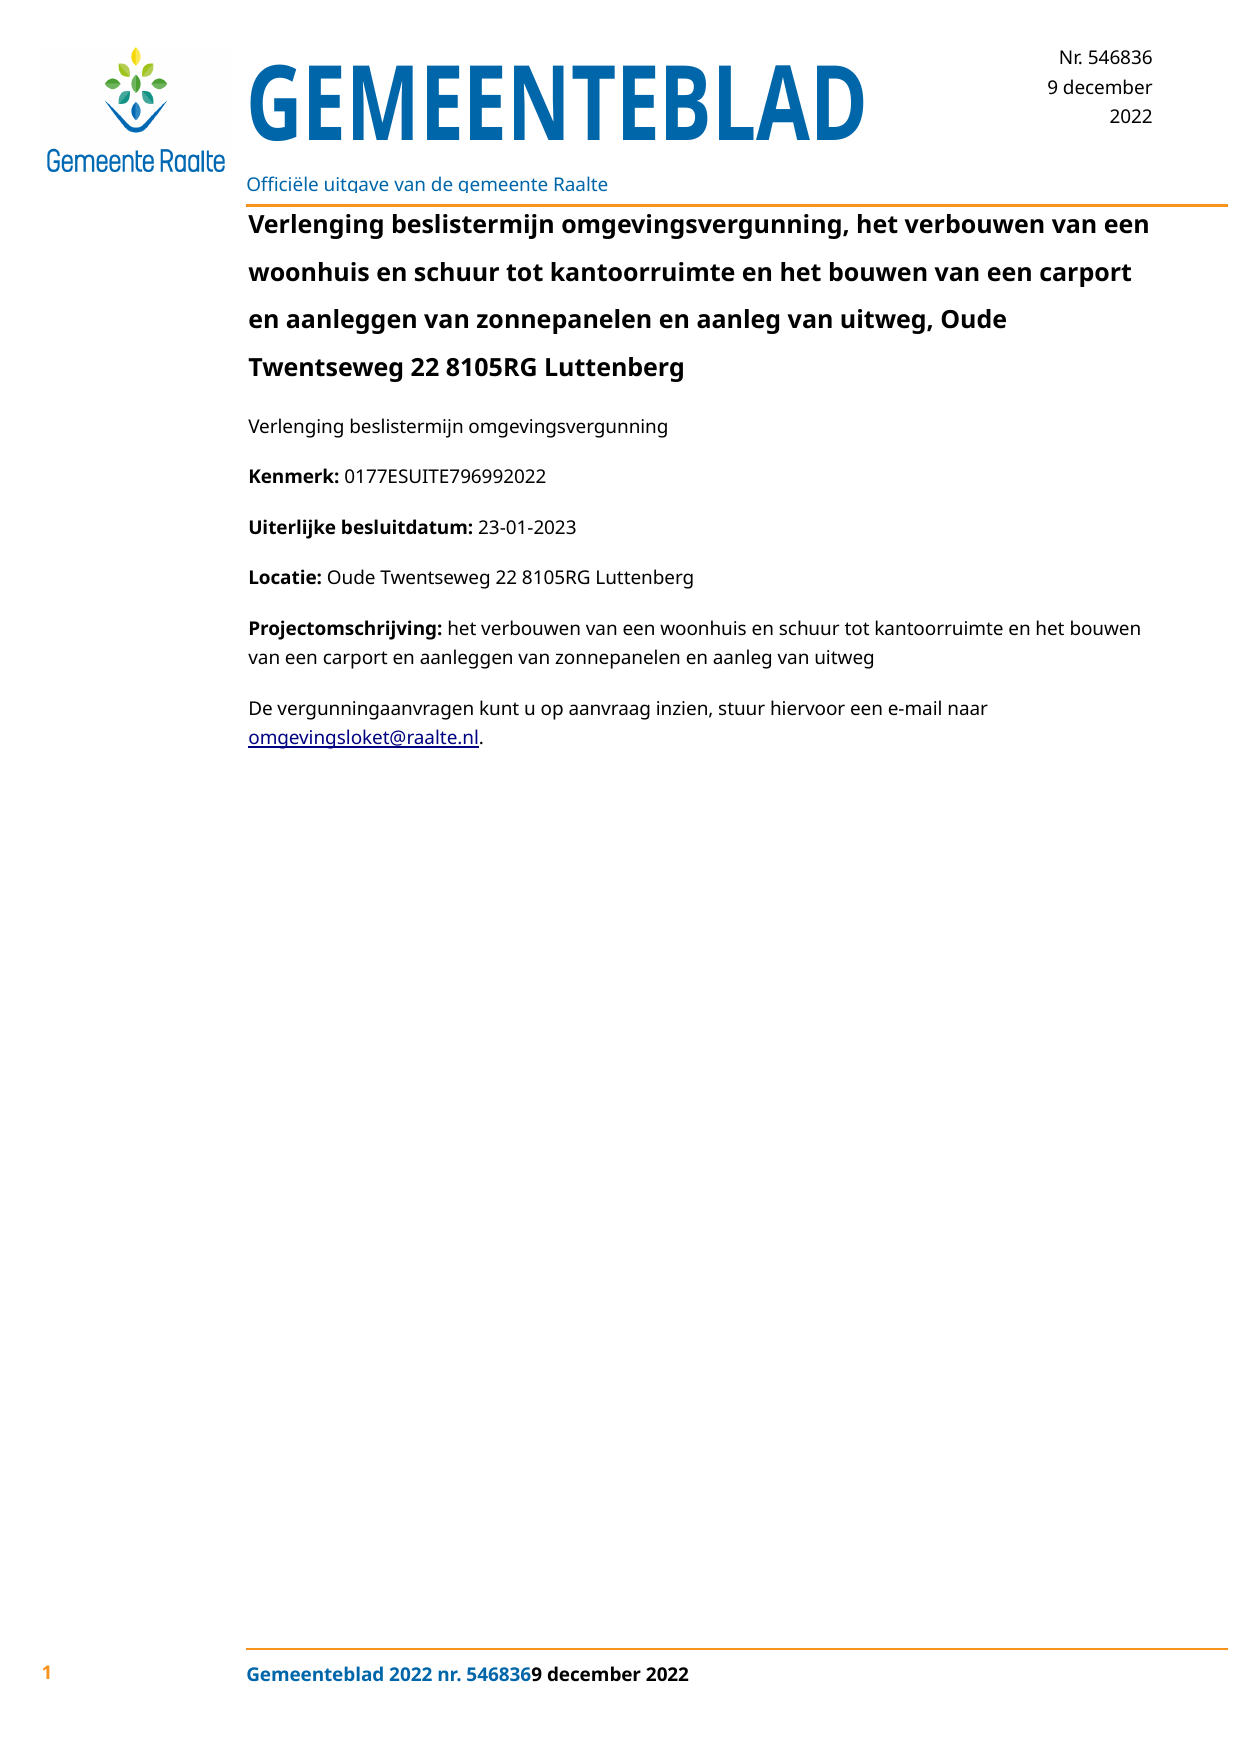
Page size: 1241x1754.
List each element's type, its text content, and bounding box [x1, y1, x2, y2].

text Uiterlijke besluitdatum: 23-01-2023 [248, 514, 1152, 540]
picture [41, 47, 231, 172]
text Kenmerk: 0177ESUITE796992022 [248, 463, 1152, 489]
text De vergunningaanvragen kunt u op aanvraag inzien, stuur hiervoor een e-mail naar omgevingsloket@raalte.nl. [248, 695, 1152, 750]
text Verlenging beslistermijn omgevingsvergunning, het verbouwen van een woonhuis en schuur tot kantoorruimte en het bouwen van een carport en aanleggen van zonnepanelen en aanleg van uitweg, Oude Twentseweg 22 8105RG Luttenberg [248, 207, 1152, 384]
text Locatie: Oude Twentseweg 22 8105RG Luttenberg [248, 564, 1152, 590]
text Verlenging beslistermijn omgevingsvergunning [248, 413, 1152, 439]
text Projectomschrijving: het verbouwen van een woonhuis en schuur tot kantoorruimte en het bouwen van een carport en aanleggen van zonnepanelen en aanleg van uitweg [248, 615, 1152, 670]
